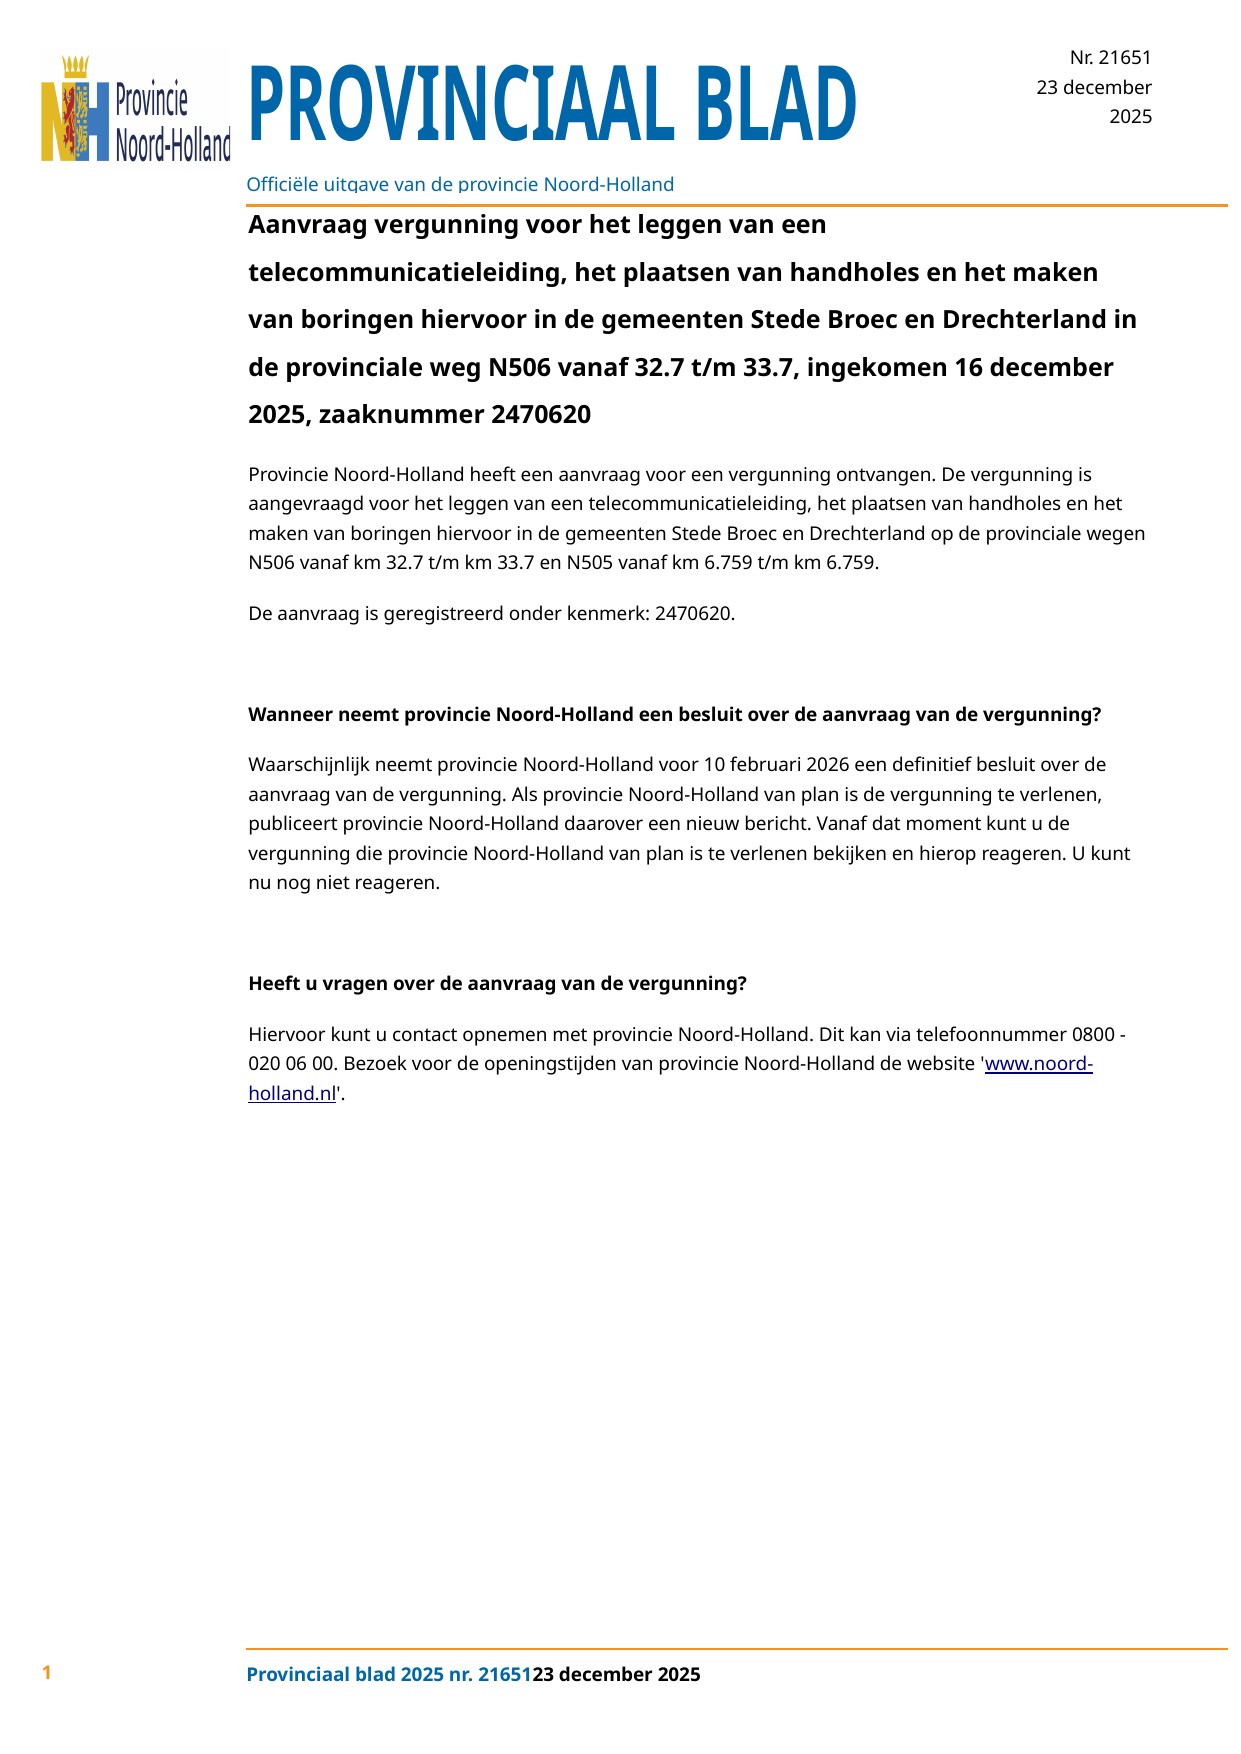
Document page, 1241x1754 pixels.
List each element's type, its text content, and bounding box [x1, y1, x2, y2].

text Provincie Noord-Holland heeft een aanvraag voor een vergunning ontvangen. De vergunning is aangevraagd voor het leggen van een telecommunicatieleiding, het plaatsen van handholes en het maken van boringen hiervoor in de gemeenten Stede Broec en Drechterland op de provinciale wegen N506 vanaf km 32.7 t/m km 33.7 en N505 vanaf km 6.759 t/m km 6.759. [248, 461, 1152, 575]
text Aanvraag vergunning voor het leggen van een telecommunicatieleiding, het plaatsen van handholes en het maken van boringen hiervoor in de gemeenten Stede Broec en Drechterland in de provinciale weg N506 vanaf 32.7 t/m 33.7, ingekomen 16 december 2025, zaaknummer 2470620 [248, 207, 1152, 431]
text Wanneer neemt provincie Noord-Holland een besluit over de aanvraag van de vergunning? [248, 701, 1152, 726]
picture [41, 47, 231, 172]
text Waarschijnlijk neemt provincie Noord-Holland voor 10 februari 2026 een definitief besluit over de aanvraag van de vergunning. Als provincie Noord-Holland van plan is de vergunning te verlenen, publiceert provincie Noord-Holland daarover een nieuw bericht. Vanaf dat moment kunt u de vergunning die provincie Noord-Holland van plan is te verlenen bekijken en hierop reageren. U kunt nu nog niet reageren. [248, 751, 1152, 895]
text Hiervoor kunt u contact opnemen met provincie Noord-Holland. Dit kan via telefoonnummer 0800 - 020 06 00. Bezoek voor de openingstijden van provincie Noord-Holland de website 'www.noord-holland.nl'. [248, 1021, 1152, 1106]
text De aanvraag is geregistreerd onder kenmerk: 2470620. [248, 600, 1152, 626]
text Heeft u vragen over de aanvraag van de vergunning? [248, 970, 1152, 996]
